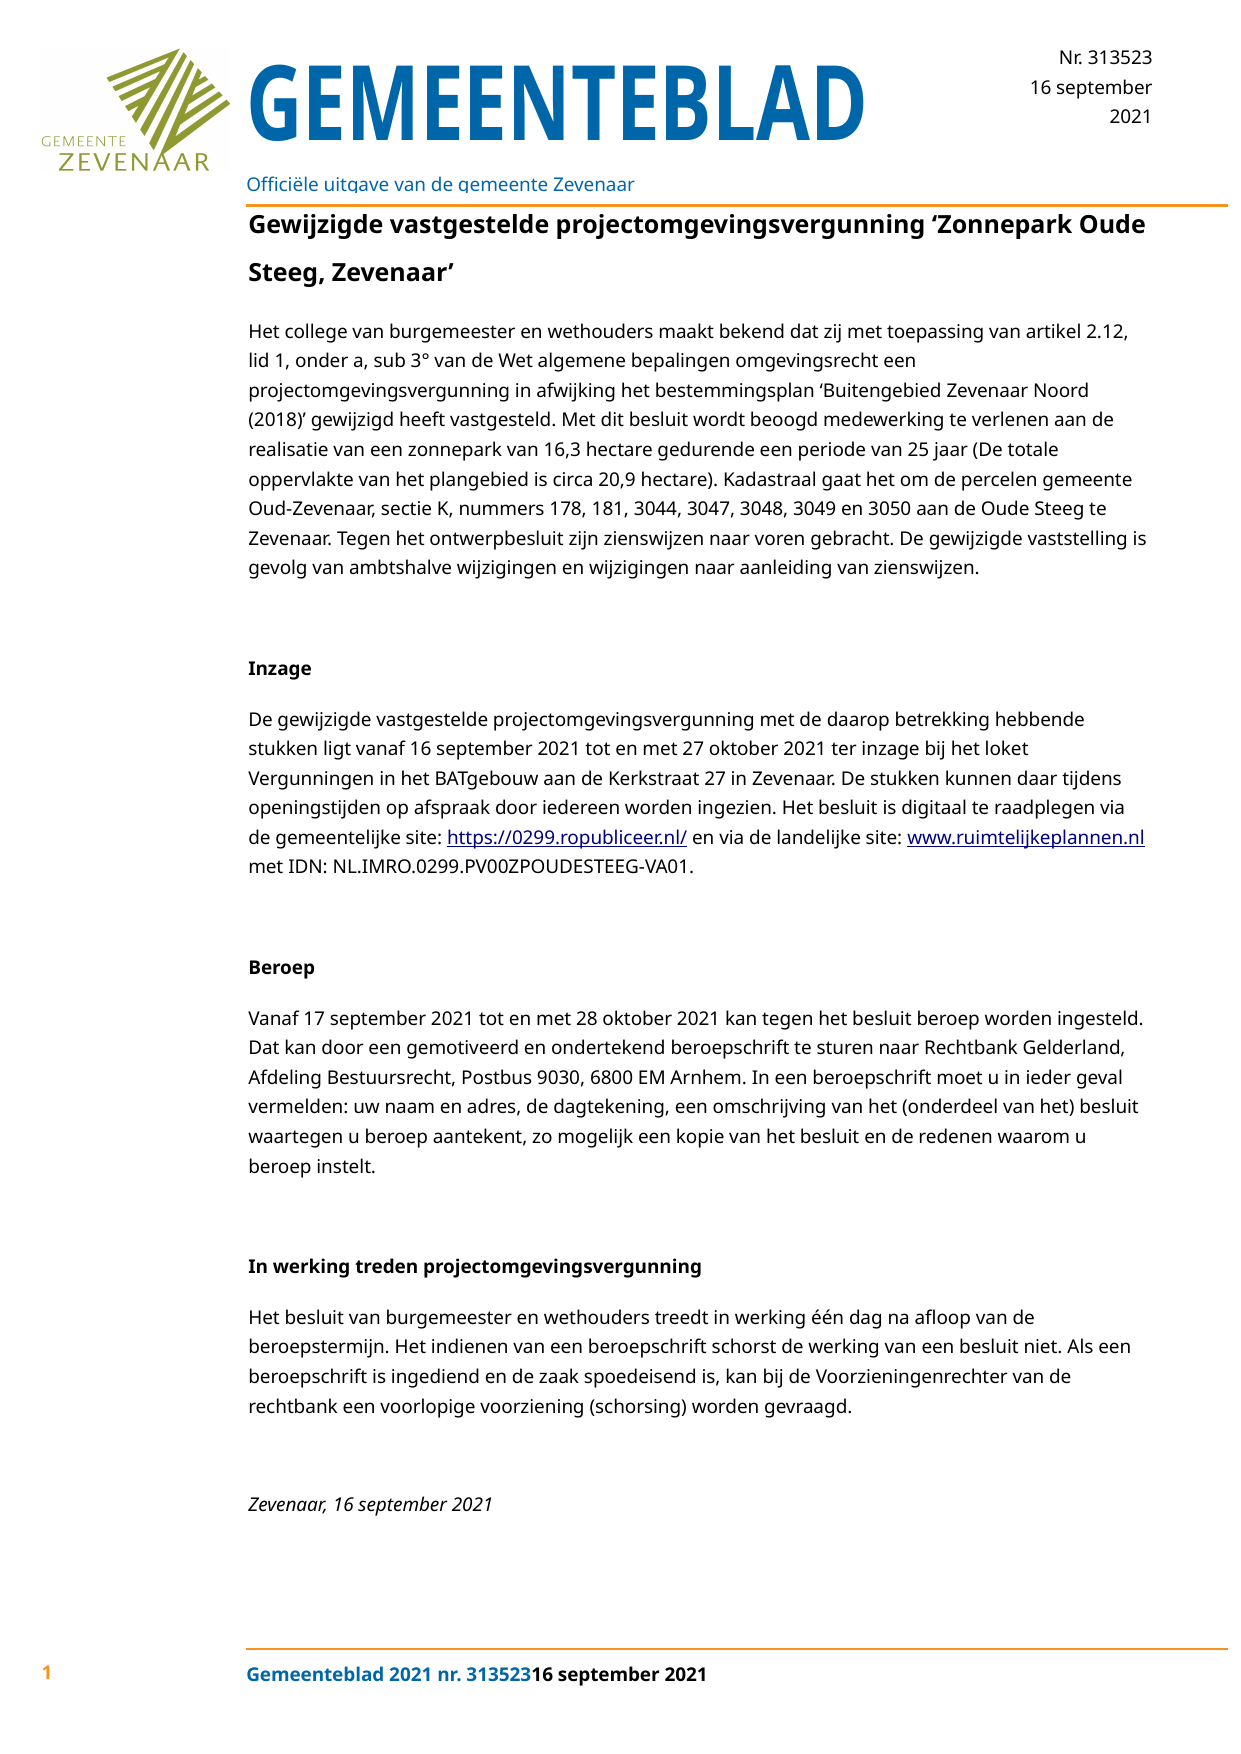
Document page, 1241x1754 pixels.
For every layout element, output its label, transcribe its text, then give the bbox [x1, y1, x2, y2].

text Het college van burgemeester en wethouders maakt bekend dat zij met toepassing van artikel 2.12, lid 1, onder a, sub 3° van de Wet algemene bepalingen omgevingsrecht een projectomgevingsvergunning in afwijking het bestemmingsplan ‘Buitengebied Zevenaar Noord (2018)’ gewijzigd heeft vastgesteld. Met dit besluit wordt beoogd medewerking te verlenen aan de realisatie van een zonnepark van 16,3 hectare gedurende een periode van 25 jaar (De totale oppervlakte van het plangebied is circa 20,9 hectare). Kadastraal gaat het om de percelen gemeente Oud-Zevenaar, sectie K, nummers 178, 181, 3044, 3047, 3048, 3049 en 3050 aan de Oude Steeg te Zevenaar. Tegen het ontwerpbesluit zijn zienswijzen naar voren gebracht. De gewijzigde vaststelling is gevolg van ambtshalve wijzigingen en wijzigingen naar aanleiding van zienswijzen. [248, 318, 1152, 580]
text Vanaf 17 september 2021 tot en met 28 oktober 2021 kan tegen het besluit beroep worden ingesteld. Dat kan door een gemotiveerd en ondertekend beroepschrift te sturen naar Rechtbank Gelderland, Afdeling Bestuursrecht, Postbus 9030, 6800 EM Arnhem. In een beroepschrift moet u in ieder geval vermelden: uw naam en adres, de dagtekening, een omschrijving van het (onderdeel van het) besluit waartegen u beroep aantekent, zo mogelijk een kopie van het besluit en de redenen waarom u beroep instelt. [248, 1005, 1152, 1179]
text Inzage [248, 655, 1152, 681]
text De gewijzigde vastgestelde projectomgevingsvergunning met de daarop betrekking hebbende stukken ligt vanaf 16 september 2021 tot en met 27 oktober 2021 ter inzage bij het loket Vergunningen in het BATgebouw aan de Kerkstraat 27 in Zevenaar. De stukken kunnen daar tijdens openingstijden op afspraak door iedereen worden ingezien. Het besluit is digitaal te raadplegen via de gemeentelijke site: https://0299.ropubliceer.nl/ en via de landelijke site: www.ruimtelijkeplannen.nl met IDN: NL.IMRO.0299.PV00ZPOUDESTEEG-VA01. [248, 706, 1152, 879]
picture [41, 47, 231, 172]
text Gewijzigde vastgestelde projectomgevingsvergunning ‘Zonnepark Oude Steeg, Zevenaar’ [248, 207, 1152, 288]
text Beroep [248, 954, 1152, 980]
text Zevenaar, 16 september 2021 [248, 1491, 1152, 1517]
text Het besluit van burgemeester en wethouders treedt in werking één dag na afloop van de beroepstermijn. Het indienen van een beroepschrift schorst de werking van een besluit niet. Als een beroepschrift is ingediend en de zaak spoedeisend is, kan bij de Voorzieningenrechter van de rechtbank een voorlopige voorziening (schorsing) worden gevraagd. [248, 1304, 1152, 1419]
text In werking treden projectomgevingsvergunning [248, 1254, 1152, 1279]
